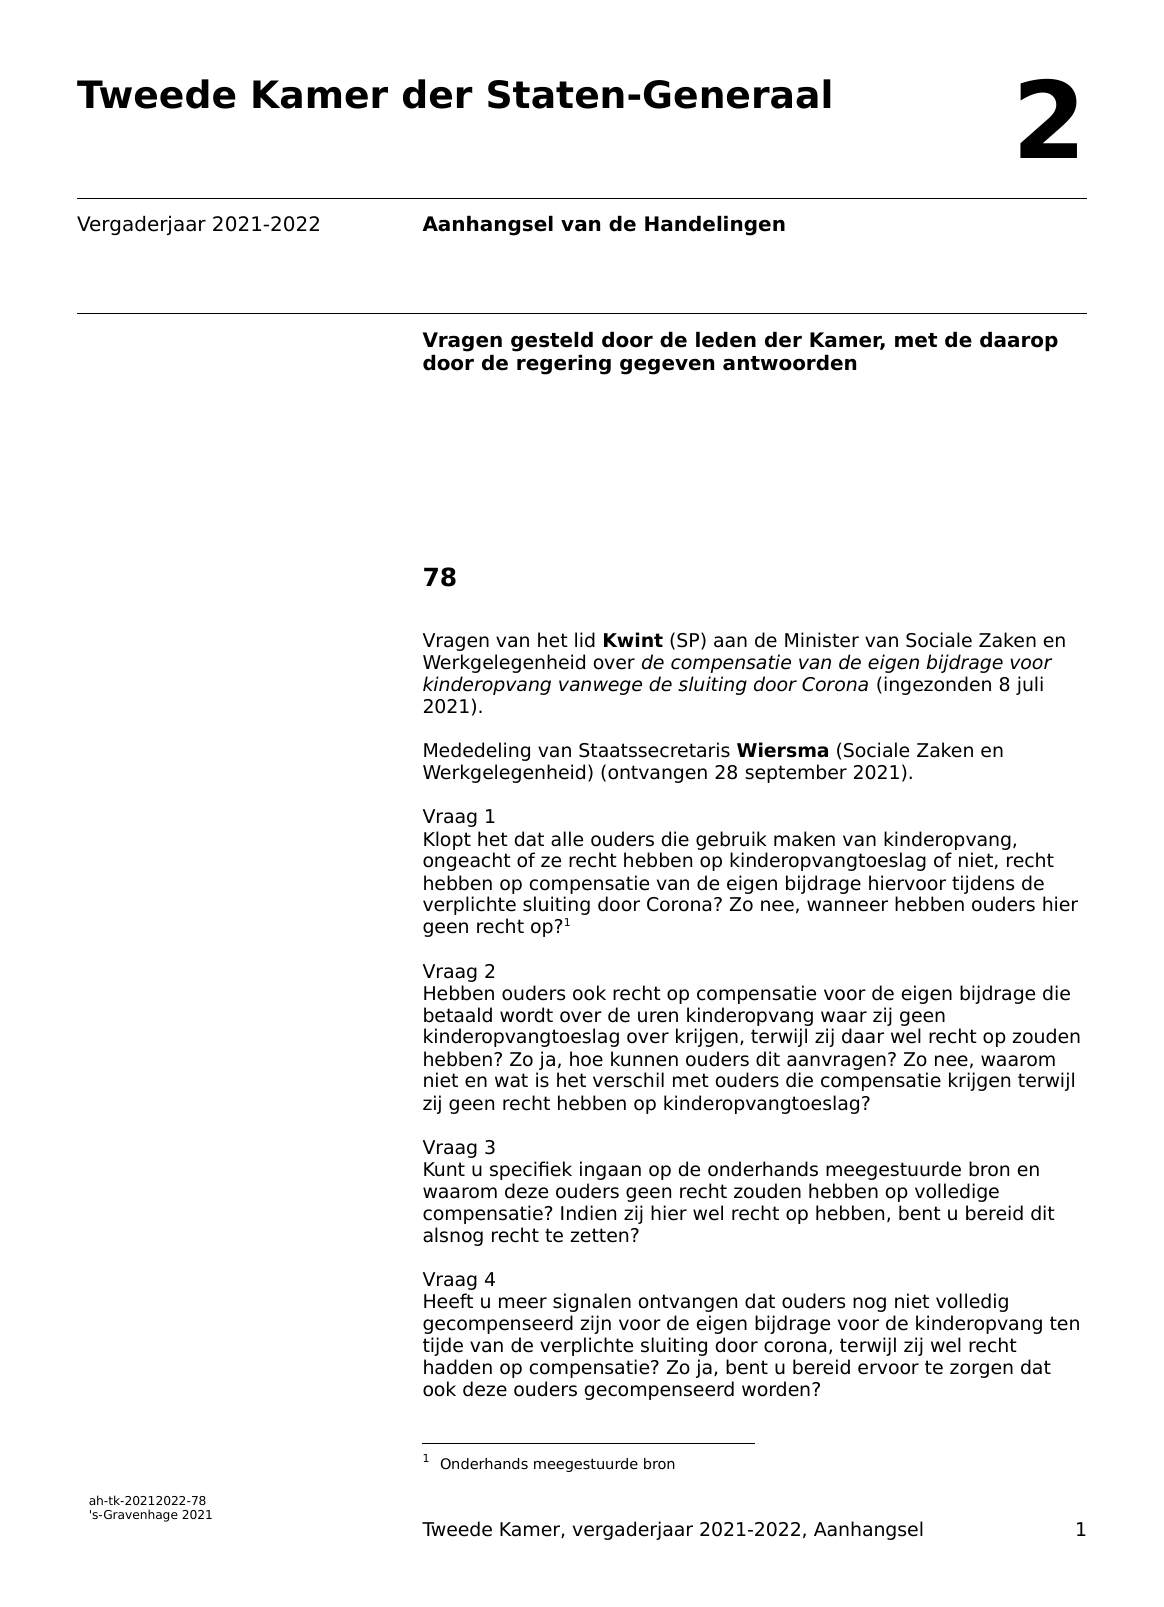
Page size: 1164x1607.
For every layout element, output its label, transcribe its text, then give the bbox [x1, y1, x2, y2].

text Heeft u meer signalen ontvangen dat ouders nog niet volledig gecompenseerd zijn voor de eigen bijdrage voor de kinderopvang ten tijde van de verplichte sluiting door corona, terwijl zij wel recht hadden op compensatie? Zo ja, bent u bereid ervoor te zorgen dat ook deze ouders gecompenseerd worden? [422, 1291, 1087, 1401]
text Vraag 1 [422, 806, 1087, 828]
table_cell Vergaderjaar 2021-2022 [77, 199, 422, 313]
text Klopt het dat alle ouders die gebruik maken van kinderopvang, ongeacht of ze recht hebben op kinderopvangtoeslag of niet, recht hebben op compensatie van de eigen bijdrage hiervoor tijdens de verplichte sluiting door Corona? Zo nee, wanneer hebben ouders hier geen recht op? [422, 828, 1087, 938]
text ah-tk-20212022-78 [88, 1494, 323, 1508]
table_cell Vragen gesteld door de leden der Kamer, met de daarop door de regering gegeven antwoorden [422, 314, 1087, 375]
text 's-Gravenhage 2021 [88, 1508, 323, 1522]
table_header Tweede Kamer der Staten-Generaal [77, 59, 886, 198]
text Vraag 3 [422, 1137, 1087, 1158]
text Mededeling van Staatssecretaris Wiersma (Sociale Zaken en Werkgelegenheid) (ontvangen 28 september 2021). [422, 740, 1087, 784]
text Vraag 2 [422, 961, 1087, 982]
text Kunt u specifiek ingaan op de onderhands meegestuurde bron en waarom deze ouders geen recht zouden hebben op volledige compensatie? Indien zij hier wel recht op hebben, bent u bereid dit alsnog recht te zetten? [422, 1158, 1087, 1246]
text Hebben ouders ook recht op compensatie voor de eigen bijdrage die betaald wordt over de uren kinderopvang waar zij geen kinderopvangtoeslag over krijgen, terwijl zij daar wel recht op zouden hebben? Zo ja, hoe kunnen ouders dit aanvragen? Zo nee, waarom niet en wat is het verschil met ouders die compensatie krijgen terwijl zij geen recht hebben op kinderopvangtoeslag? [422, 982, 1087, 1114]
text Vragen van het lid Kwint (SP) aan de Minister van Sociale Zaken en Werkgelegenheid over de compensatie van de eigen bijdrage voor kinderopvang vanwege de sluiting door Corona (ingezonden 8 juli 2021). [422, 630, 1087, 718]
text Vraag 4 [422, 1269, 1087, 1291]
table_cell [77, 314, 422, 375]
table_header 2 [886, 59, 1087, 198]
text 78 [422, 563, 1087, 592]
table_cell Aanhangsel van de Handelingen [422, 199, 1087, 313]
text Onderhands meegestuurde bron [422, 1452, 1087, 1474]
